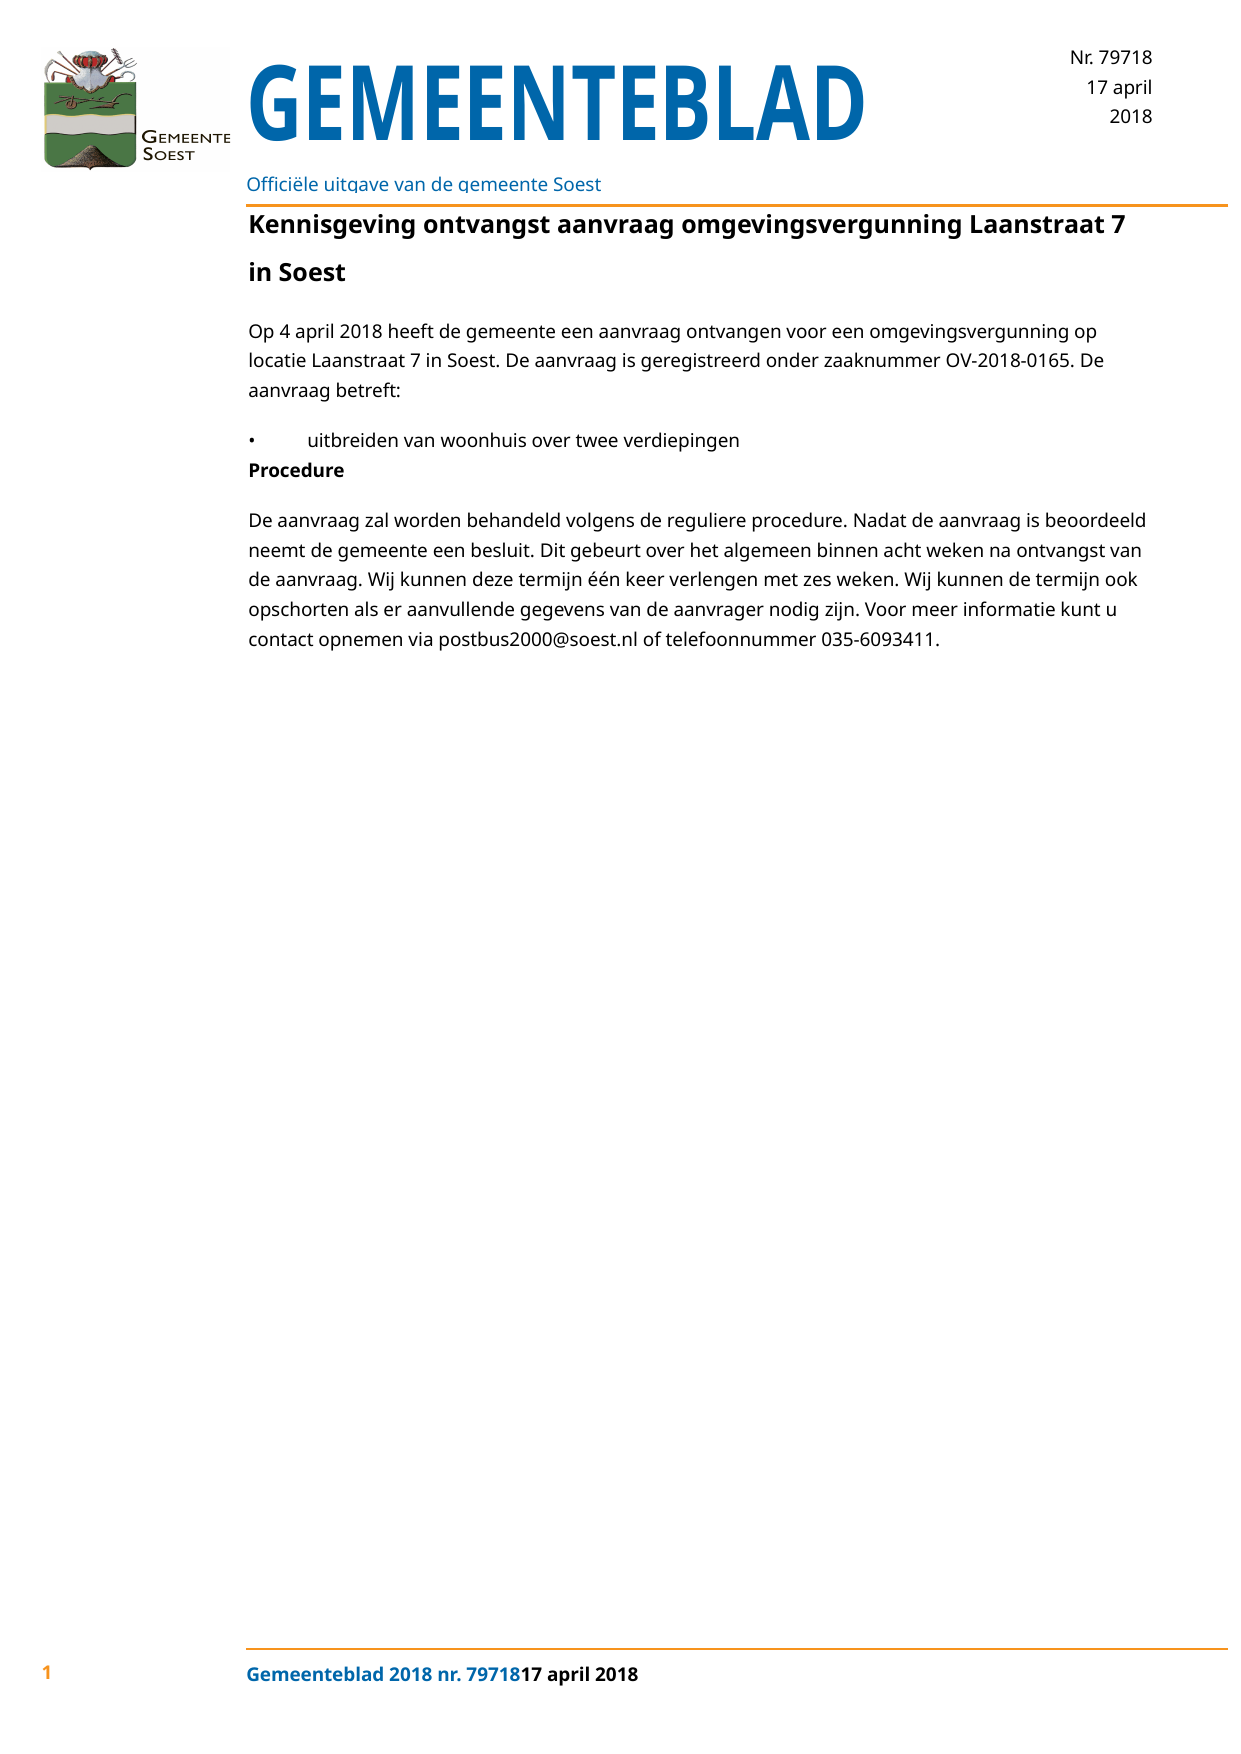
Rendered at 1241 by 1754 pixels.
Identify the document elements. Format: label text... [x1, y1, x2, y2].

picture [41, 47, 231, 172]
text Kennisgeving ontvangst aanvraag omgevingsvergunning Laanstraat 7 in Soest [248, 207, 1152, 288]
text Op 4 april 2018 heeft de gemeente een aanvraag ontvangen voor een omgevingsvergunning op locatie Laanstraat 7 in Soest. De aanvraag is geregistreerd onder zaaknummer OV-2018-0165. De aanvraag betreft: [248, 318, 1152, 403]
text Procedure [248, 457, 1152, 483]
text De aanvraag zal worden behandeld volgens de reguliere procedure. Nadat de aanvraag is beoordeeld neemt de gemeente een besluit. Dit gebeurt over het algemeen binnen acht weken na ontvangst van de aanvraag. Wij kunnen deze termijn één keer verlengen met zes weken. Wij kunnen de termijn ook opschorten als er aanvullende gegevens van de aanvrager nodig zijn. Voor meer informatie kunt u contact opnemen via postbus2000@soest.nl of telefoonnummer 035-6093411. [248, 507, 1152, 652]
list uitbreiden van woonhuis over twee verdiepingen [248, 427, 1152, 453]
